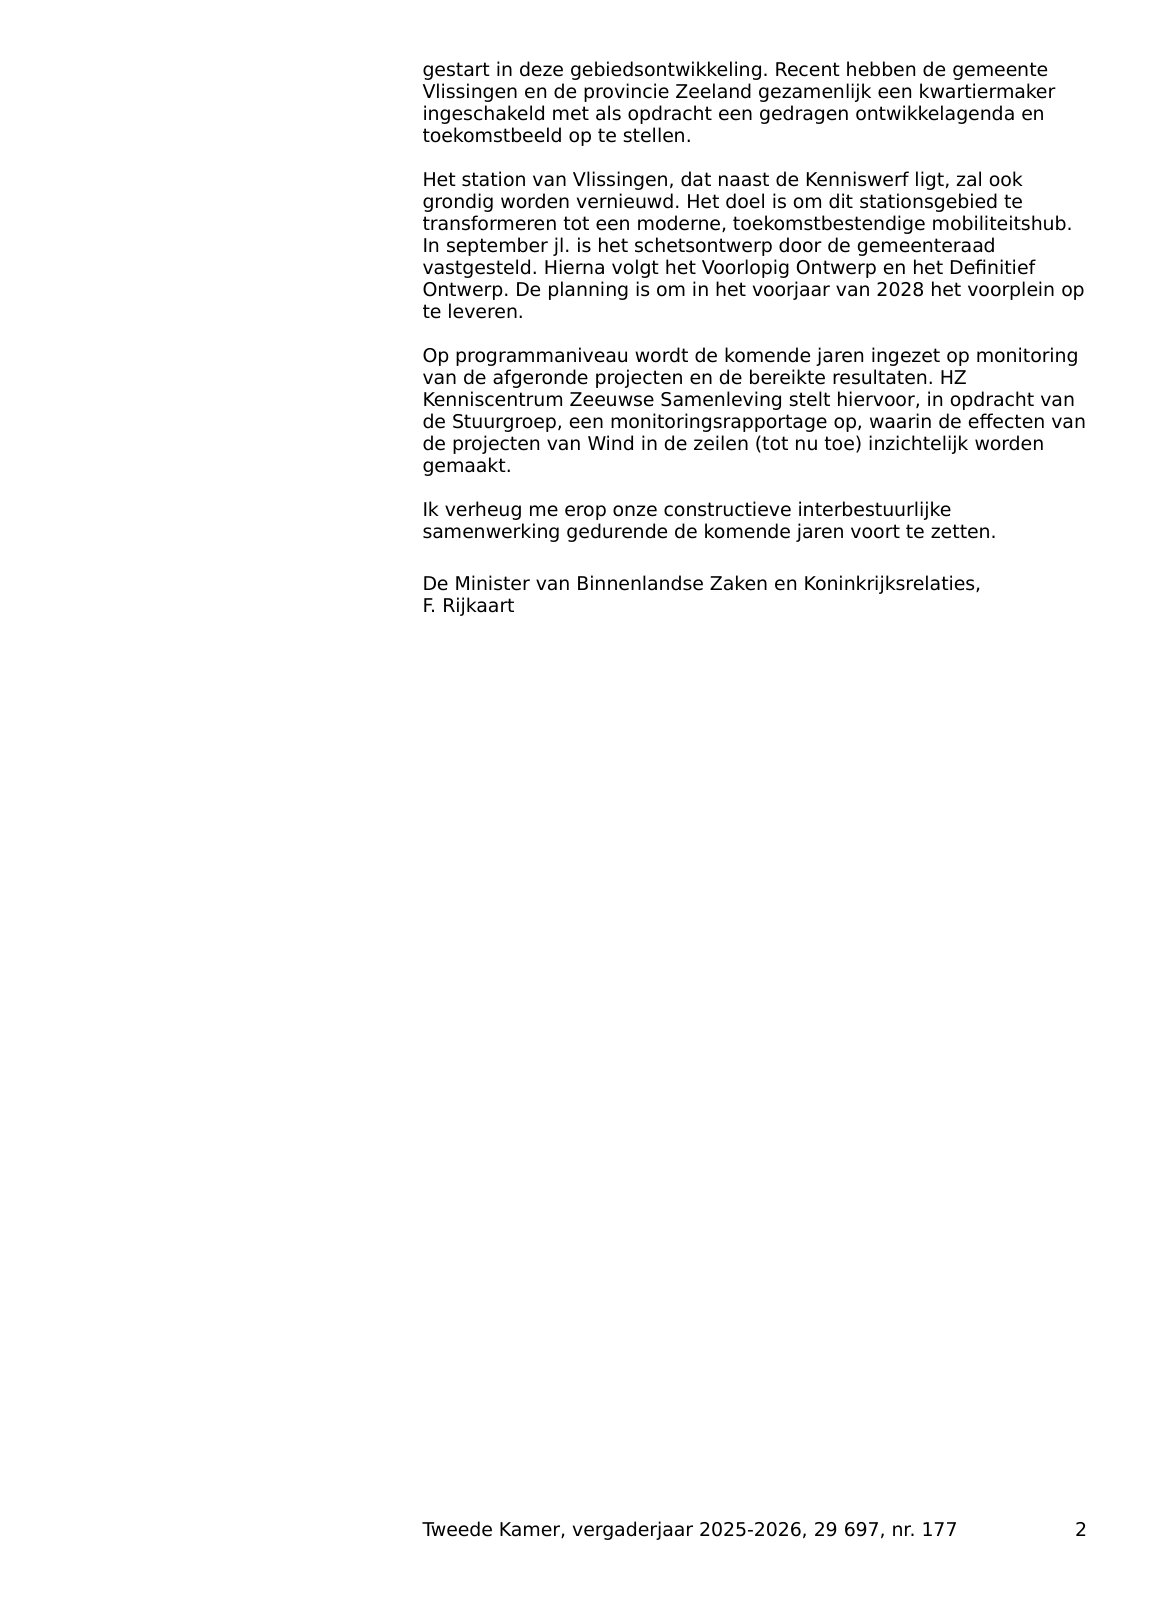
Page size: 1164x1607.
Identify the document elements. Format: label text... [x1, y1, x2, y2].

text Het station van Vlissingen, dat naast de Kenniswerf ligt, zal ook grondig worden vernieuwd. Het doel is om dit stationsgebied te transformeren tot een moderne, toekomstbestendige mobiliteitshub. In september jl. is het schetsontwerp door de gemeenteraad vastgesteld. Hierna volgt het Voorlopig Ontwerp en het Definitief Ontwerp. De planning is om in het voorjaar van 2028 het voorplein op te leveren. [422, 169, 1087, 323]
text gestart in deze gebiedsontwikkeling. Recent hebben de gemeente Vlissingen en de provincie Zeeland gezamenlijk een kwartiermaker ingeschakeld met als opdracht een gedragen ontwikkelagenda en toekomstbeeld op te stellen. [422, 59, 1087, 147]
text De Minister van Binnenlandse Zaken en Koninkrijksrelaties, F. Rijkaart [422, 573, 1087, 617]
text Ik verheug me erop onze constructieve interbestuurlijke samenwerking gedurende de komende jaren voort te zetten. [422, 499, 1087, 543]
text Op programmaniveau wordt de komende jaren ingezet op monitoring van de afgeronde projecten en de bereikte resultaten. HZ Kenniscentrum Zeeuwse Samenleving stelt hiervoor, in opdracht van de Stuurgroep, een monitoringsrapportage op, waarin de effecten van de projecten van Wind in de zeilen (tot nu toe) inzichtelijk worden gemaakt. [422, 345, 1087, 477]
